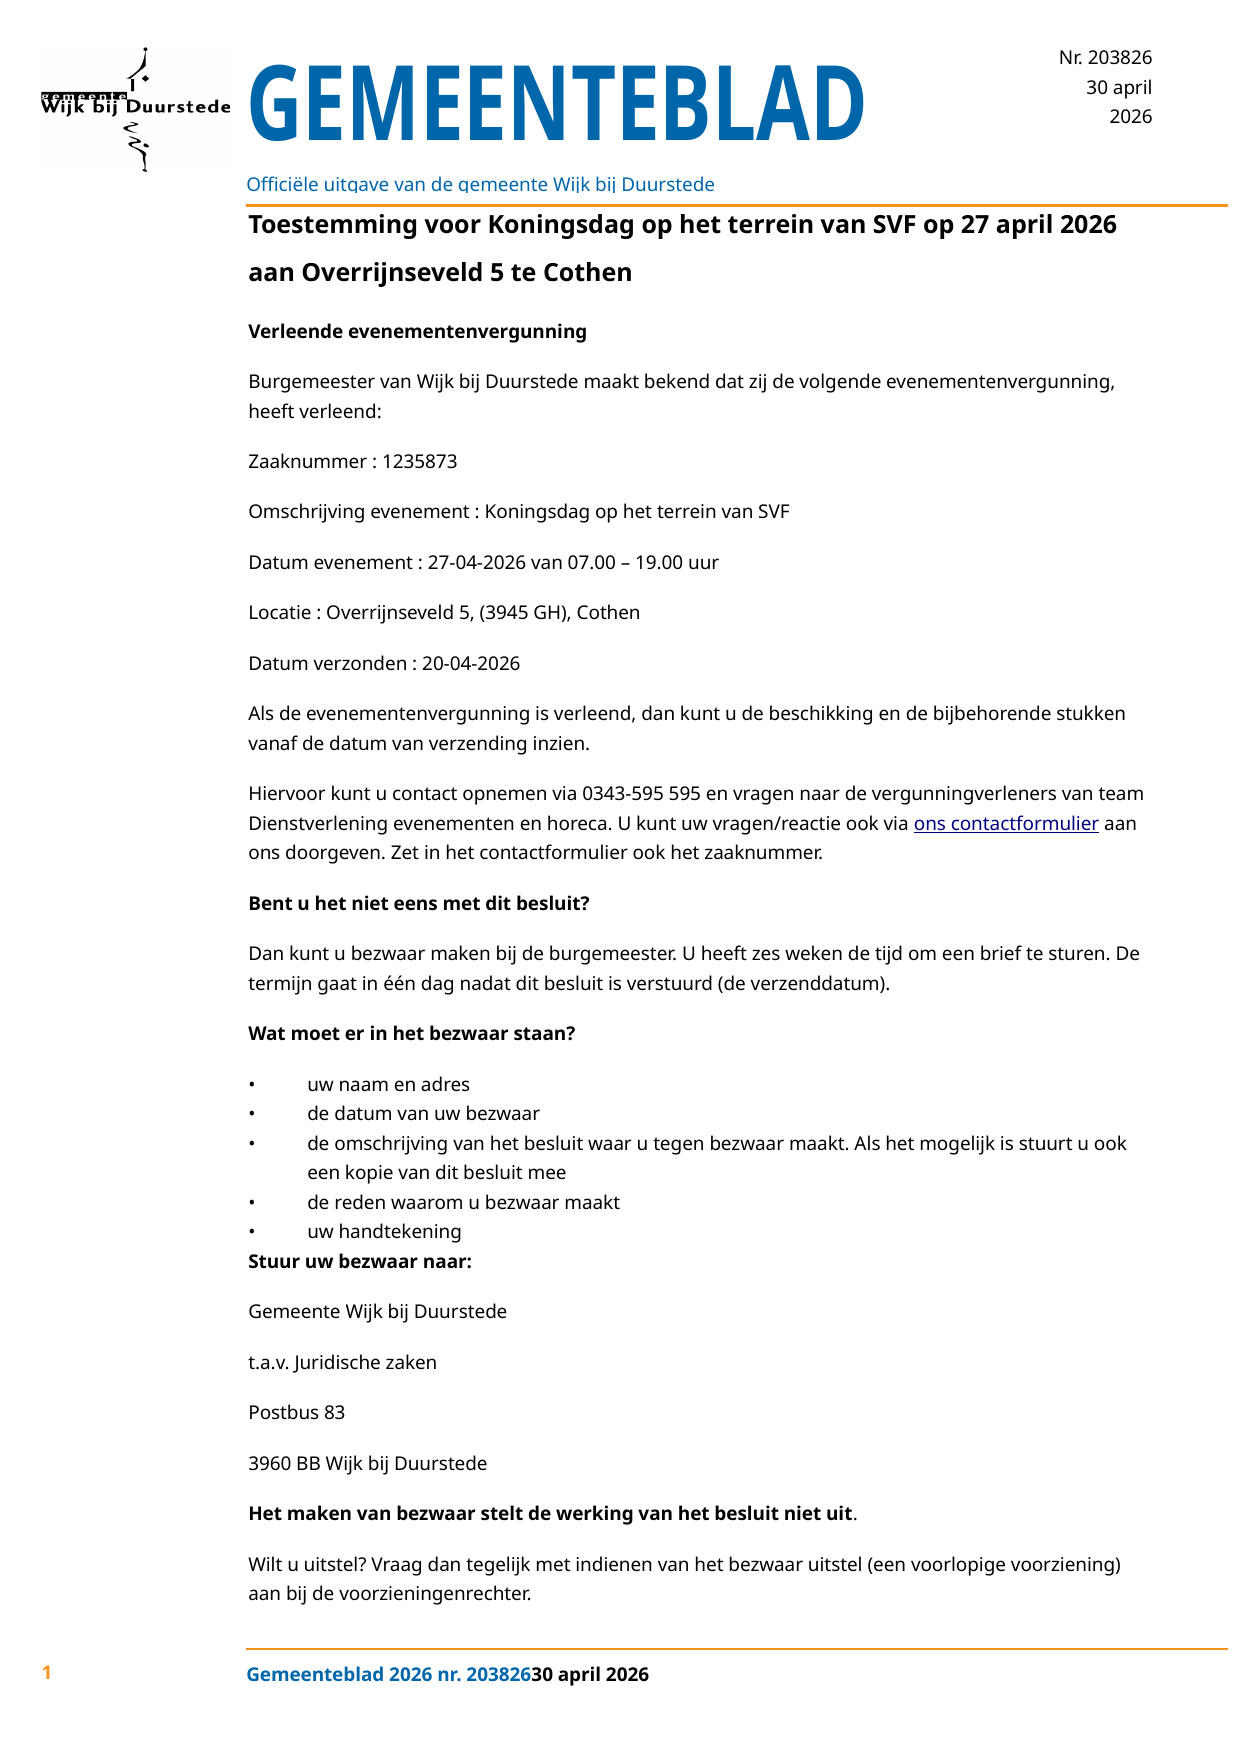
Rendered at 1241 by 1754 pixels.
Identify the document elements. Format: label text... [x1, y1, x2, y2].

text Verleende evenementenvergunning [248, 318, 1152, 344]
text Zaaknummer : 1235873 [248, 448, 1152, 474]
text Stuur uw bezwaar naar: [248, 1248, 1152, 1274]
text Hiervoor kunt u contact opnemen via 0343-595 595 en vragen naar de vergunningverleners van team Dienstverlening evenementen en horeca. U kunt uw vragen/reactie ook via ons contactformulier aan ons doorgeven. Zet in het contactformulier ook het zaaknummer. [248, 780, 1152, 865]
text Wilt u uitstel? Vraag dan tegelijk met indienen van het bezwaar uitstel (een voorlopige voorziening) aan bij de voorzieningenrechter. [248, 1551, 1152, 1606]
text Datum verzonden : 20-04-2026 [248, 650, 1152, 676]
list uw naam en adres [248, 1071, 1152, 1097]
text Toestemming voor Koningsdag op het terrein van SVF op 27 april 2026 aan Overrijnseveld 5 te Cothen [248, 207, 1152, 288]
list de datum van uw bezwaar [248, 1100, 1152, 1126]
text 3960 BB Wijk bij Duurstede [248, 1450, 1152, 1476]
text Omschrijving evenement : Koningsdag op het terrein van SVF [248, 499, 1152, 524]
text Het maken van bezwaar stelt de werking van het besluit niet uit. [248, 1500, 1152, 1526]
text Postbus 83 [248, 1399, 1152, 1425]
list de omschrijving van het besluit waar u tegen bezwaar maakt. Als het mogelijk is stuurt u ook een kopie van dit besluit mee [248, 1130, 1152, 1185]
text Datum evenement : 27-04-2026 van 07.00 – 19.00 uur [248, 549, 1152, 575]
text t.a.v. Juridische zaken [248, 1349, 1152, 1375]
picture [41, 47, 231, 172]
text Dan kunt u bezwaar maken bij de burgemeester. U heeft zes weken de tijd om een brief te sturen. De termijn gaat in één dag nadat dit besluit is verstuurd (de verzenddatum). [248, 940, 1152, 996]
list uw handtekening [248, 1219, 1152, 1244]
text Wat moet er in het bezwaar staan? [248, 1020, 1152, 1046]
text Bent u het niet eens met dit besluit? [248, 890, 1152, 916]
text Locatie : Overrijnseveld 5, (3945 GH), Cothen [248, 599, 1152, 625]
list de reden waarom u bezwaar maakt [248, 1189, 1152, 1215]
text Als de evenementenvergunning is verleend, dan kunt u de beschikking en de bijbehorende stukken vanaf de datum van verzending inzien. [248, 700, 1152, 756]
text Burgemeester van Wijk bij Duurstede maakt bekend dat zij de volgende evenementenvergunning, heeft verleend: [248, 368, 1152, 424]
text Gemeente Wijk bij Duurstede [248, 1299, 1152, 1324]
